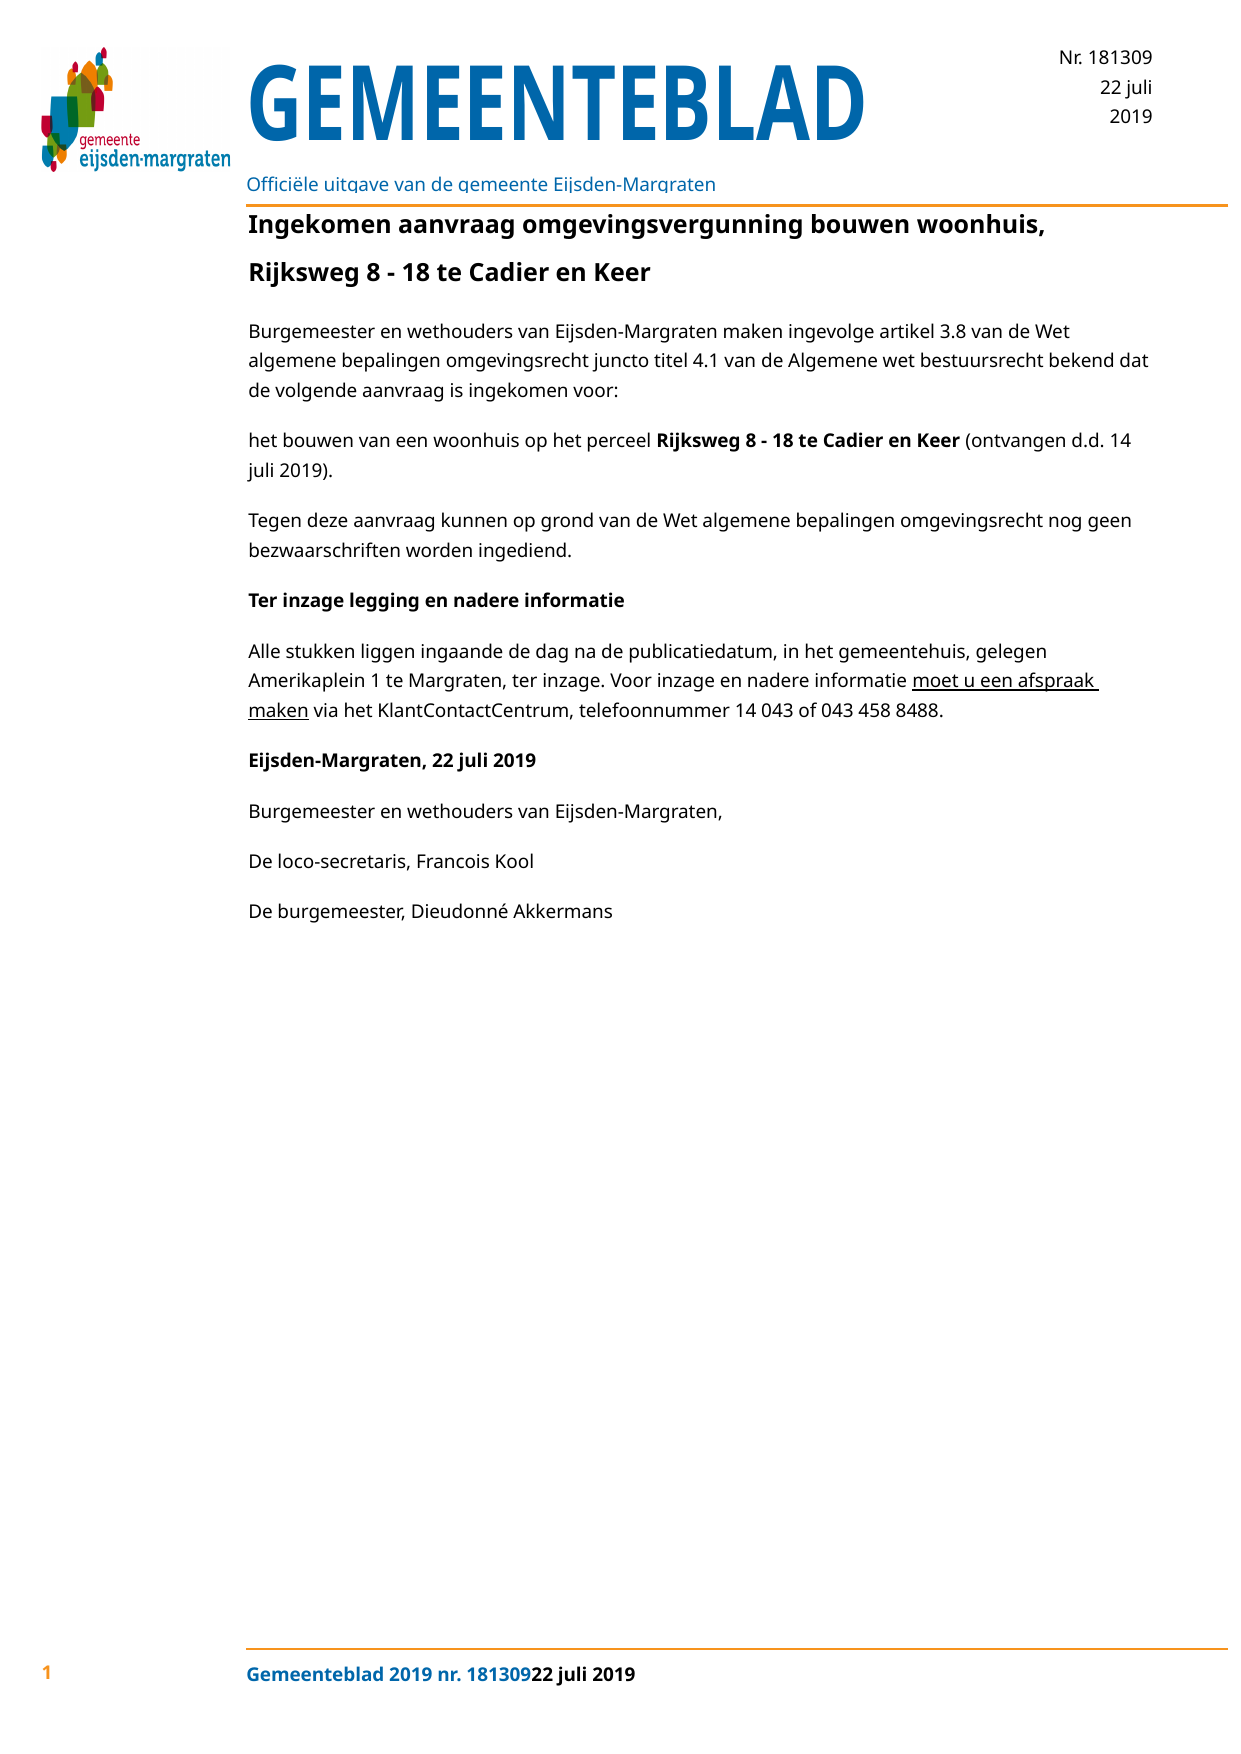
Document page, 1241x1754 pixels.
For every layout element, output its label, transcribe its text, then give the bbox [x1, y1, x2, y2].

picture [41, 47, 231, 172]
text Burgemeester en wethouders van Eijsden-Margraten maken ingevolge artikel 3.8 van de Wet algemene bepalingen omgevingsrecht juncto titel 4.1 van de Algemene wet bestuursrecht bekend dat de volgende aanvraag is ingekomen voor: [248, 318, 1152, 403]
text Alle stukken liggen ingaande de dag na de publicatiedatum, in het gemeentehuis, gelegen Amerikaplein 1 te Margraten, ter inzage. Voor inzage en nadere informatie moet u een afspraak maken via het KlantContactCentrum, telefoonnummer 14 043 of 043 458 8488. [248, 638, 1152, 723]
text Ter inzage legging en nadere informatie [248, 587, 1152, 613]
text De loco-secretaris, Francois Kool [248, 848, 1152, 874]
text het bouwen van een woonhuis op het perceel Rijksweg 8 - 18 te Cadier en Keer (ontvangen d.d. 14 juli 2019). [248, 427, 1152, 483]
text Tegen deze aanvraag kunnen op grond van de Wet algemene bepalingen omgevingsrecht nog geen bezwaarschriften worden ingediend. [248, 507, 1152, 563]
text De burgemeester, Dieudonné Akkermans [248, 899, 1152, 924]
text Ingekomen aanvraag omgevingsvergunning bouwen woonhuis, Rijksweg 8 - 18 te Cadier en Keer [248, 207, 1152, 288]
text Burgemeester en wethouders van Eijsden-Margraten, [248, 798, 1152, 824]
text Eijsden-Margraten, 22 juli 2019 [248, 747, 1152, 773]
